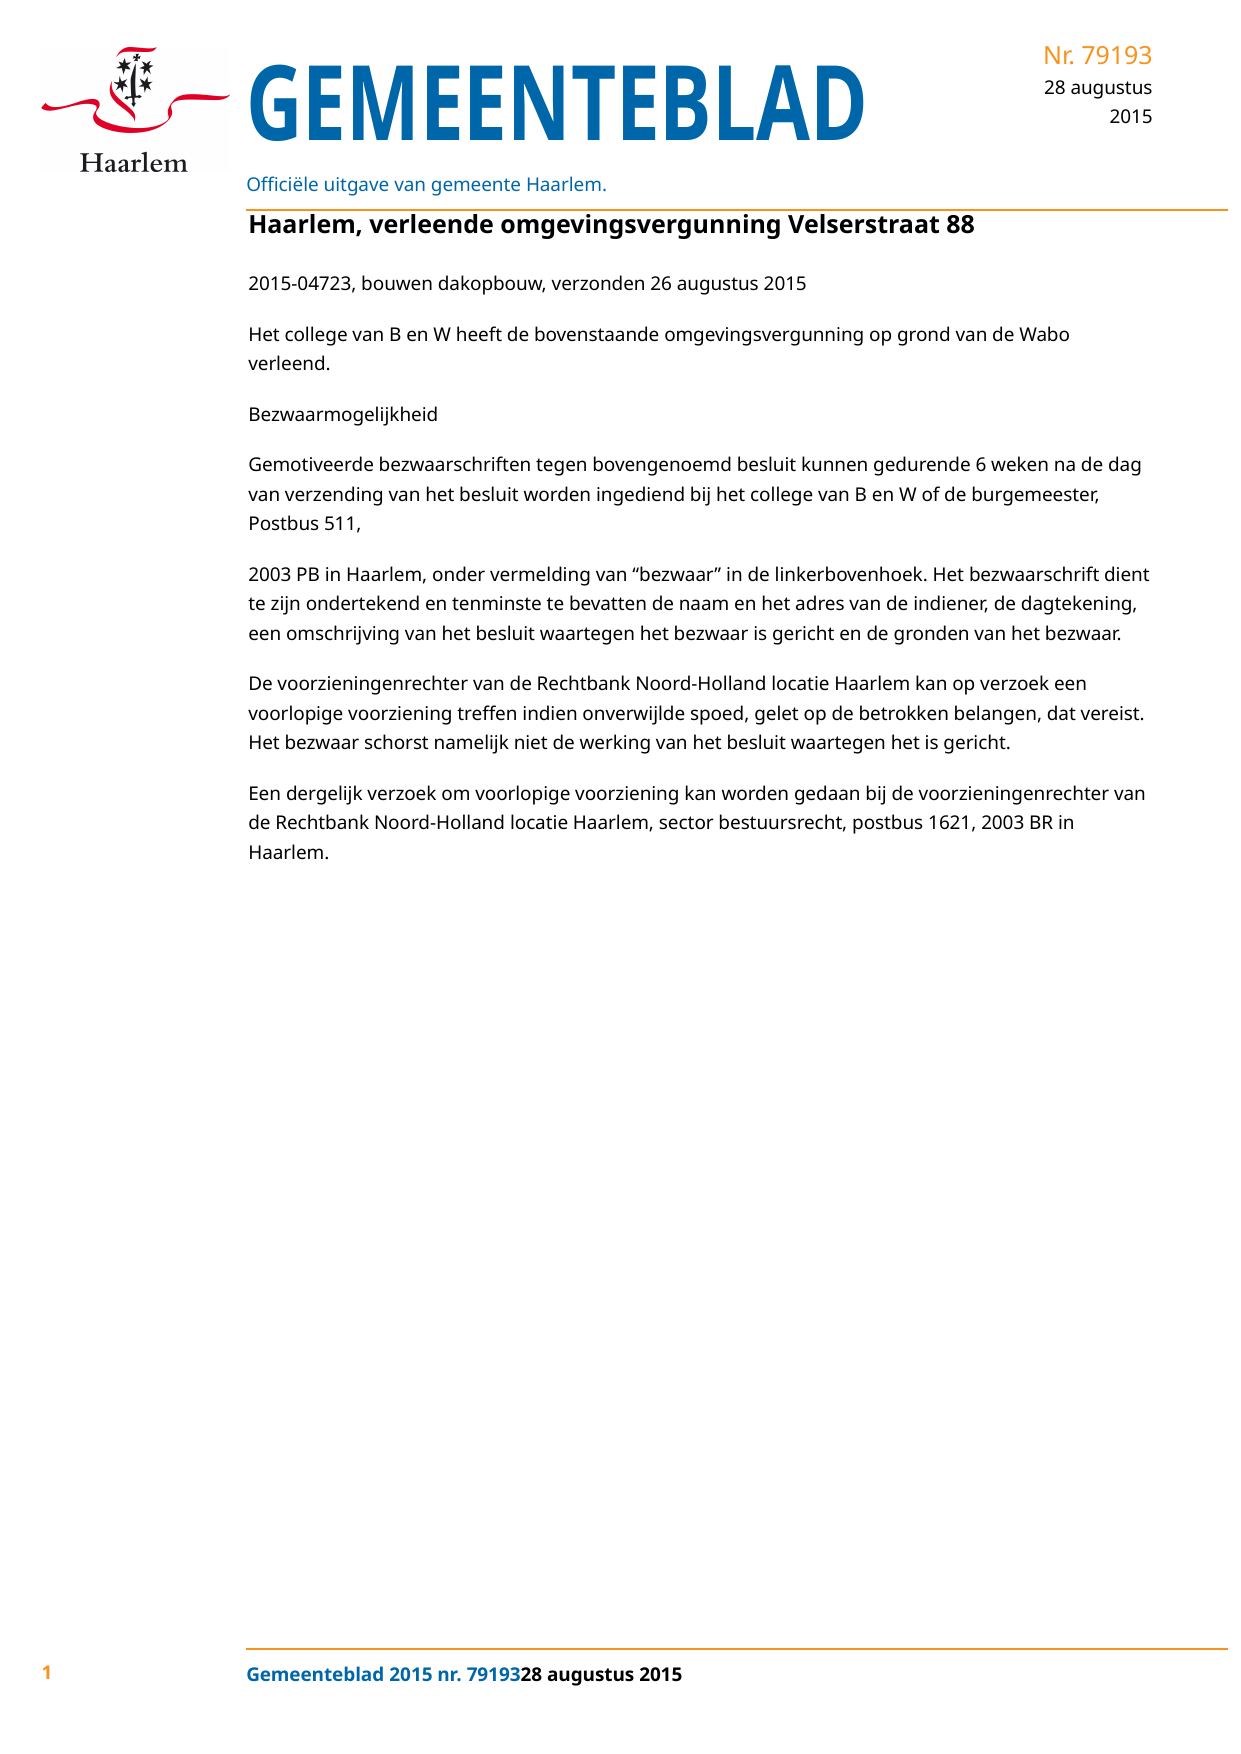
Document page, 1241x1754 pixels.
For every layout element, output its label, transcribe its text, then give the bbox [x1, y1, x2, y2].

text Bezwaarmogelijkheid [248, 401, 1152, 426]
text Een dergelijk verzoek om voorlopige voorziening kan worden gedaan bij de voorzieningenrechter van de Rechtbank Noord-Holland locatie Haarlem, sector bestuursrecht, postbus 1621, 2003 BR in Haarlem. [248, 780, 1152, 865]
picture [41, 47, 231, 172]
text Haarlem, verleende omgevingsvergunning Velserstraat 88 [248, 211, 1152, 241]
text 2003 PB in Haarlem, onder vermelding van “bezwaar” in de linkerbovenhoek. Het bezwaarschrift dient te zijn ondertekend en tenminste te bevatten de naam en het adres van de indiener, de dagtekening, een omschrijving van het besluit waartegen het bezwaar is gericht en de gronden van het bezwaar. [248, 561, 1152, 646]
text Gemotiveerde bezwaarschriften tegen bovengenoemd besluit kunnen gedurende 6 weken na de dag van verzending van het besluit worden ingediend bij het college van B en W of de burgemeester, Postbus 511, [248, 451, 1152, 536]
text Het college van B en W heeft de bovenstaande omgevingsvergunning op grond van de Wabo verleend. [248, 321, 1152, 376]
text 2015-04723, bouwen dakopbouw, verzonden 26 augustus 2015 [248, 270, 1152, 296]
text De voorzieningenrechter van de Rechtbank Noord-Holland locatie Haarlem kan op verzoek een voorlopige voorziening treffen indien onverwijlde spoed, gelet op de betrokken belangen, dat vereist. Het bezwaar schorst namelijk niet de werking van het besluit waartegen het is gericht. [248, 670, 1152, 755]
